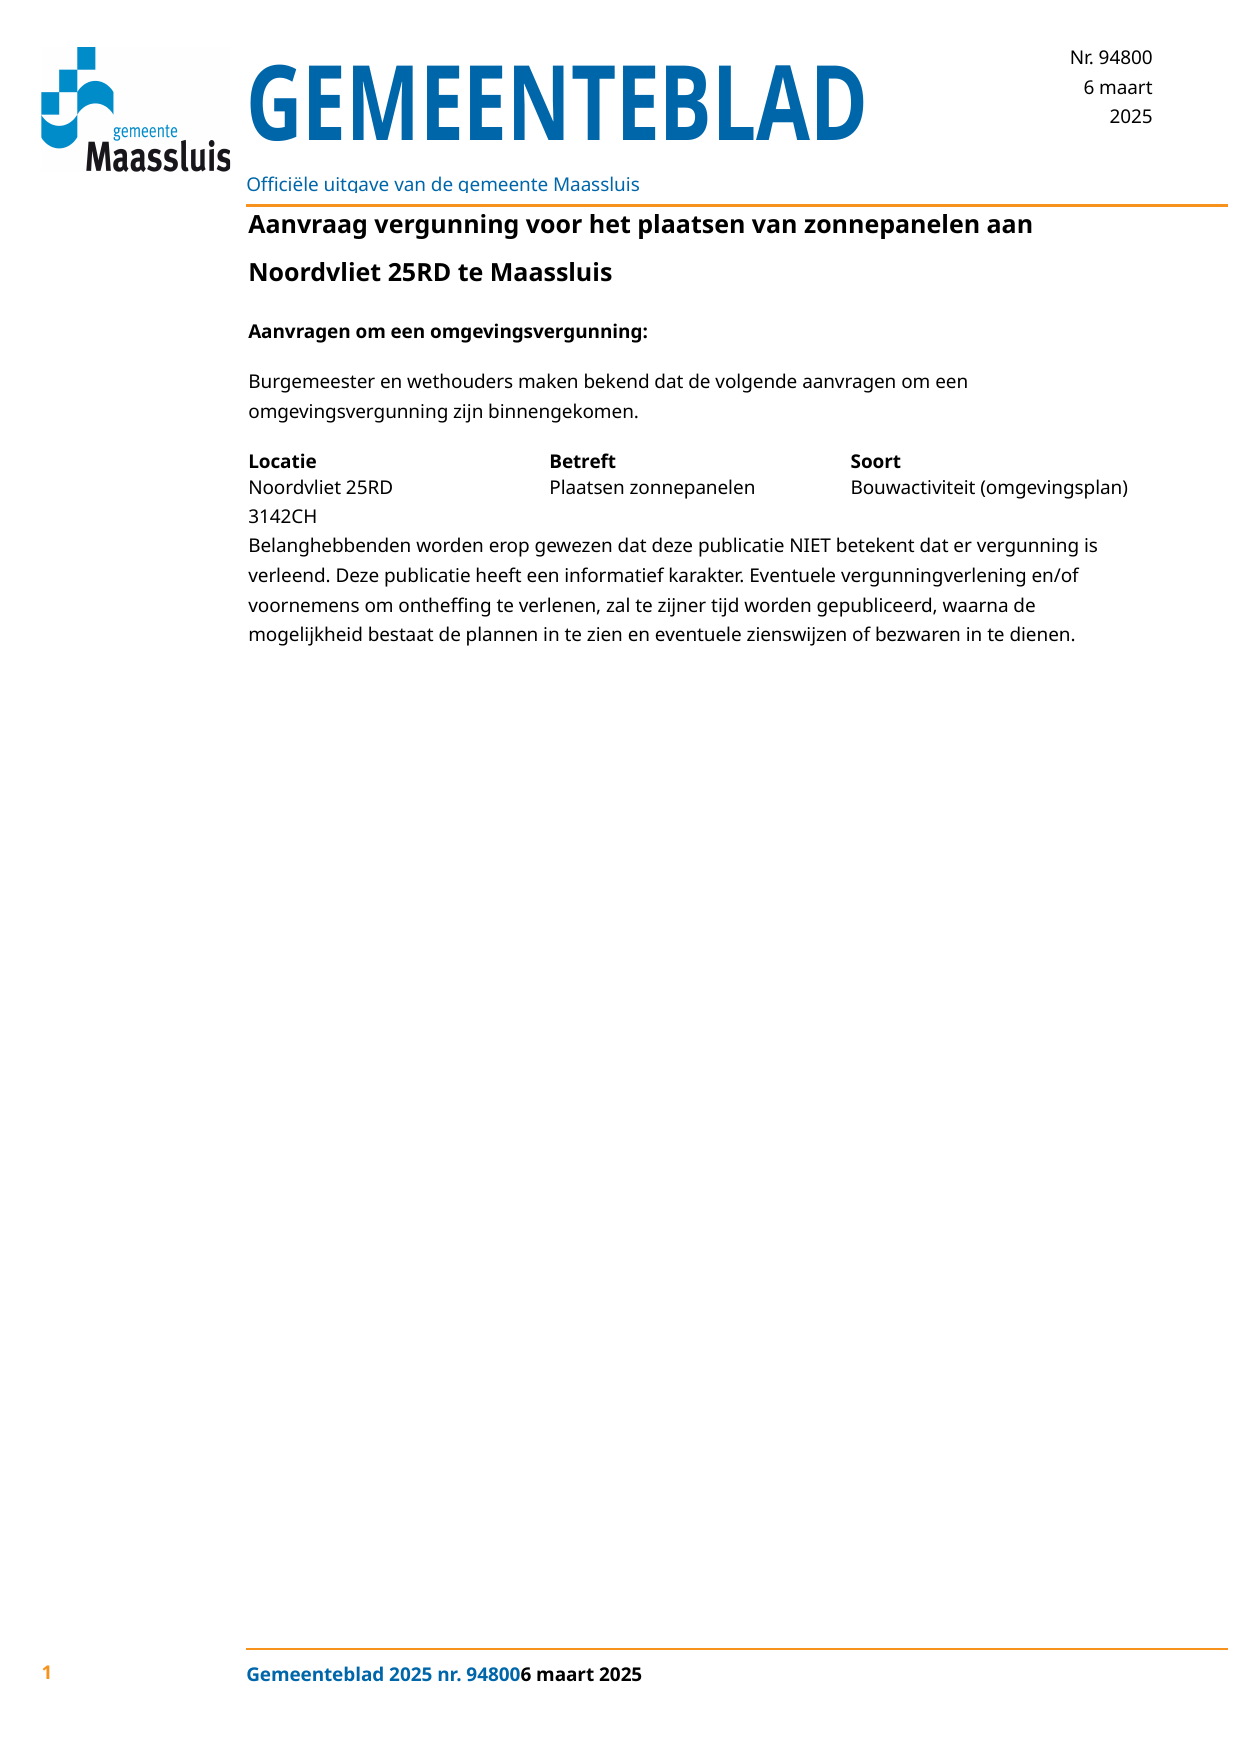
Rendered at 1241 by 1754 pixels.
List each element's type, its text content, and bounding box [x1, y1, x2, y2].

table_cell Plaatsen zonnepanelen [549, 474, 850, 529]
table_cell Bouwactiviteit (omgevingsplan) [850, 474, 1152, 529]
table_header Soort [850, 449, 1152, 474]
picture [41, 47, 77, 92]
text Belanghebbenden worden erop gewezen dat deze publicatie NIET betekent dat er vergunning is verleend. Deze publicatie heeft een informatief karakter. Eventuele vergunningverlening en/of voornemens om ontheffing te verlenen, zal te zijner tijd worden gepubliceerd, waarna de mogelijkheid bestaat de plannen in te zien en eventuele zienswijzen of bezwaren in te dienen. [248, 533, 1152, 647]
picture [41, 47, 231, 172]
text Aanvraag vergunning voor het plaatsen van zonnepanelen aan Noordvliet 25RD te Maassluis [248, 207, 1152, 288]
table_header Locatie [248, 449, 549, 474]
text Burgemeester en wethouders maken bekend dat de volgende aanvragen om een omgevingsvergunning zijn binnengekomen. [248, 368, 1152, 424]
table_header Betreft [549, 449, 850, 474]
text Aanvragen om een omgevingsvergunning: [248, 318, 1152, 344]
table_cell Noordvliet 25RD 3142CH [248, 474, 549, 529]
